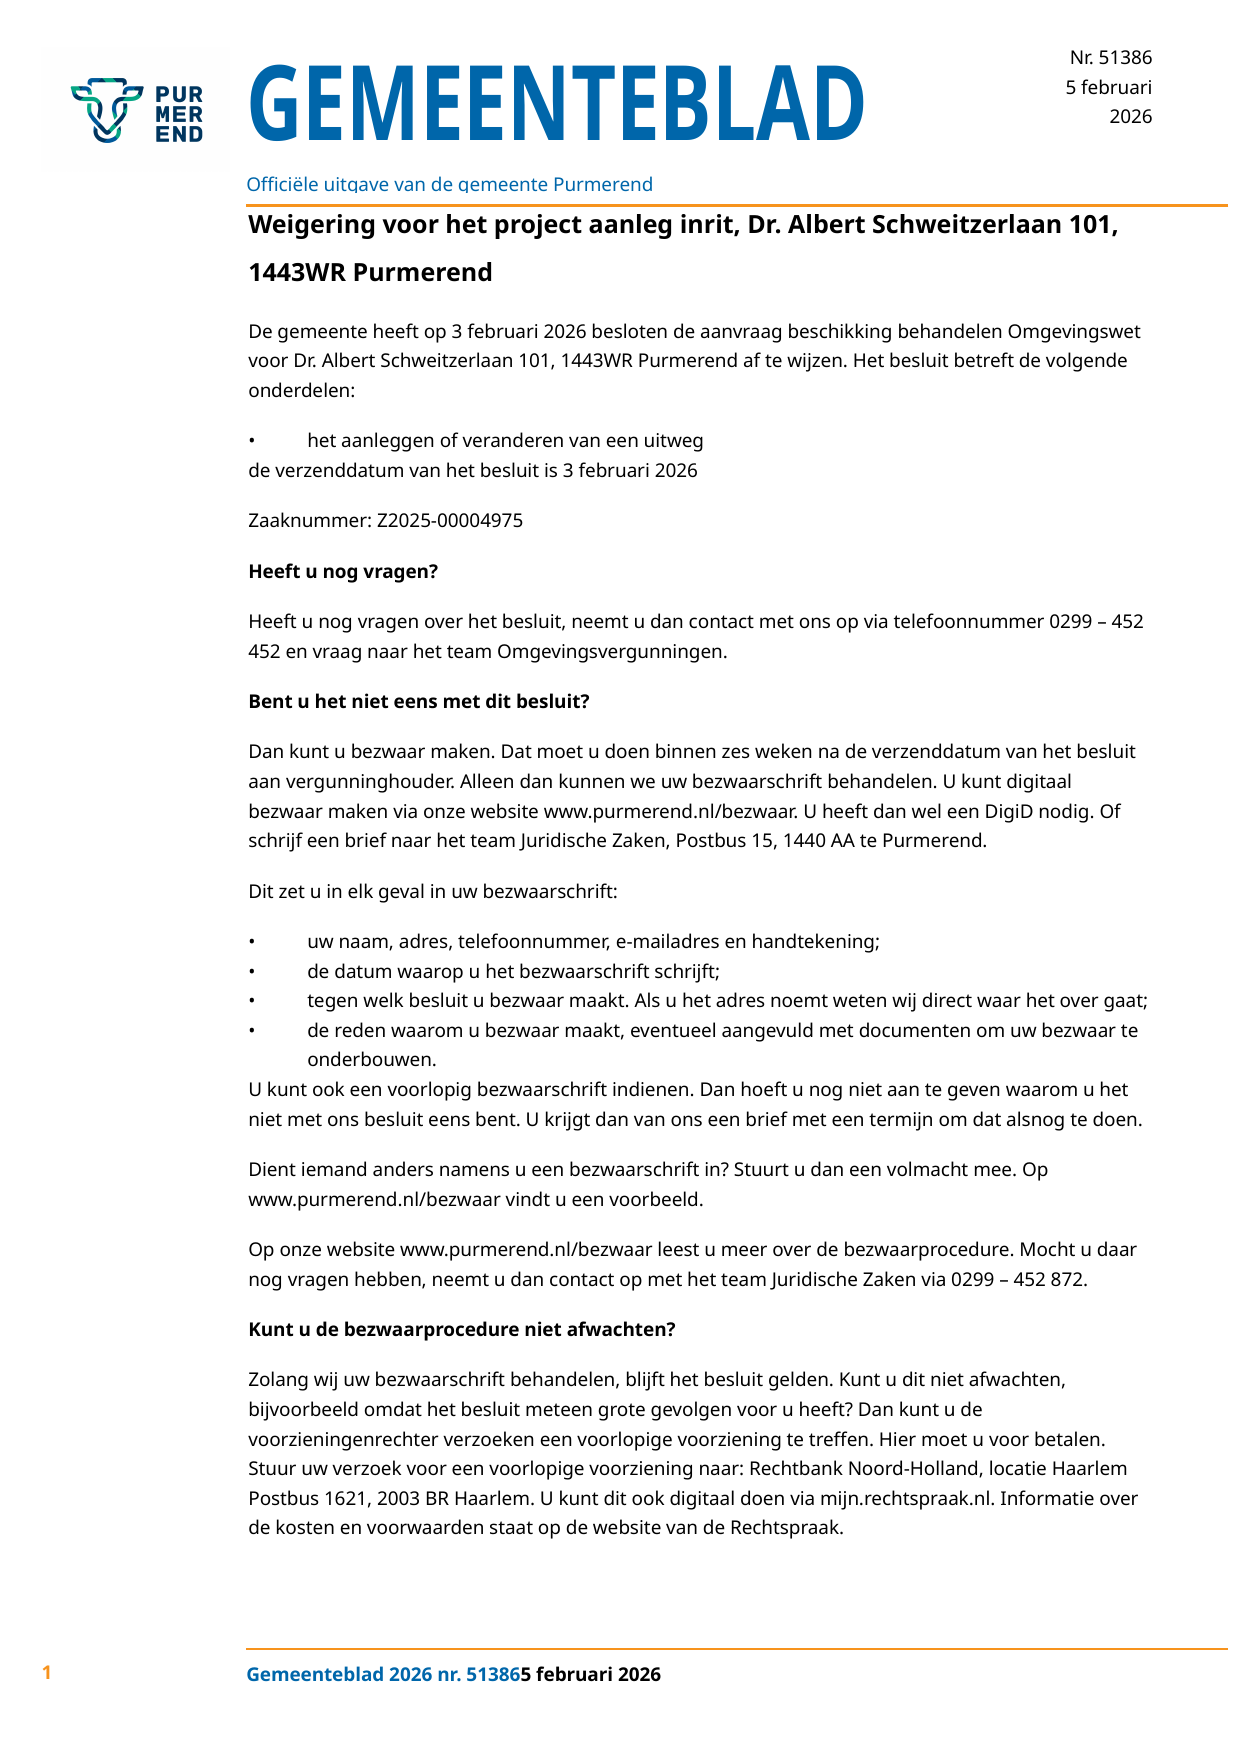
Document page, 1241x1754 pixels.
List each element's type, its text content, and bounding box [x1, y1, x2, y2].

text Heeft u nog vragen over het besluit, neemt u dan contact met ons op via telefoonnummer 0299 – 452 452 en vraag naar het team Omgevingsvergunningen. [248, 608, 1152, 664]
text Zolang wij uw bezwaarschrift behandelen, blijft het besluit gelden. Kunt u dit niet afwachten, bijvoorbeeld omdat het besluit meteen grote gevolgen voor u heeft? Dan kunt u de voorzieningenrechter verzoeken een voorlopige voorziening te treffen. Hier moet u voor betalen. Stuur uw verzoek voor een voorlopige voorziening naar: Rechtbank Noord-Holland, locatie Haarlem Postbus 1621, 2003 BR Haarlem. U kunt dit ook digitaal doen via mijn.rechtspraak.nl. Informatie over de kosten en voorwaarden staat op de website van de Rechtspraak. [248, 1367, 1152, 1540]
text Heeft u nog vragen? [248, 558, 1152, 584]
text Dit zet u in elk geval in uw bezwaarschrift: [248, 878, 1152, 904]
picture [41, 47, 231, 172]
list tegen welk besluit u bezwaar maakt. Als u het adres noemt weten wij direct waar het over gaat; [248, 987, 1152, 1013]
text U kunt ook een voorlopig bezwaarschrift indienen. Dan hoeft u nog niet aan te geven waarom u het niet met ons besluit eens bent. U krijgt dan van ons een brief met een termijn om dat alsnog te doen. [248, 1076, 1152, 1132]
list uw naam, adres, telefoonnummer, e-mailadres en handtekening; [248, 928, 1152, 954]
text Bent u het niet eens met dit besluit? [248, 688, 1152, 714]
list het aanleggen of veranderen van een uitweg [248, 427, 1152, 453]
text Dan kunt u bezwaar maken. Dat moet u doen binnen zes weken na de verzenddatum van het besluit aan vergunninghouder. Alleen dan kunnen we uw bezwaarschrift behandelen. U kunt digitaal bezwaar maken via onze website www.purmerend.nl/bezwaar. U heeft dan wel een DigiD nodig. Of schrijf een brief naar het team Juridische Zaken, Postbus 15, 1440 AA te Purmerend. [248, 739, 1152, 853]
text de verzenddatum van het besluit is 3 februari 2026 [248, 457, 1152, 483]
text Kunt u de bezwaarprocedure niet afwachten? [248, 1316, 1152, 1342]
list de datum waarop u het bezwaarschrift schrijft; [248, 958, 1152, 984]
text Zaaknummer: Z2025-00004975 [248, 507, 1152, 533]
text Op onze website www.purmerend.nl/bezwaar leest u meer over de bezwaarprocedure. Mocht u daar nog vragen hebben, neemt u dan contact op met het team Juridische Zaken via 0299 – 452 872. [248, 1236, 1152, 1292]
text De gemeente heeft op 3 februari 2026 besloten de aanvraag beschikking behandelen Omgevingswet voor Dr. Albert Schweitzerlaan 101, 1443WR Purmerend af te wijzen. Het besluit betreft de volgende onderdelen: [248, 318, 1152, 403]
list de reden waarom u bezwaar maakt, eventueel aangevuld met documenten om uw bezwaar te onderbouwen. [248, 1017, 1152, 1072]
text Weigering voor het project aanleg inrit, Dr. Albert Schweitzerlaan 101, 1443WR Purmerend [248, 207, 1152, 288]
text Dient iemand anders namens u een bezwaarschrift in? Stuurt u dan een volmacht mee. Op www.purmerend.nl/bezwaar vindt u een voorbeeld. [248, 1156, 1152, 1212]
